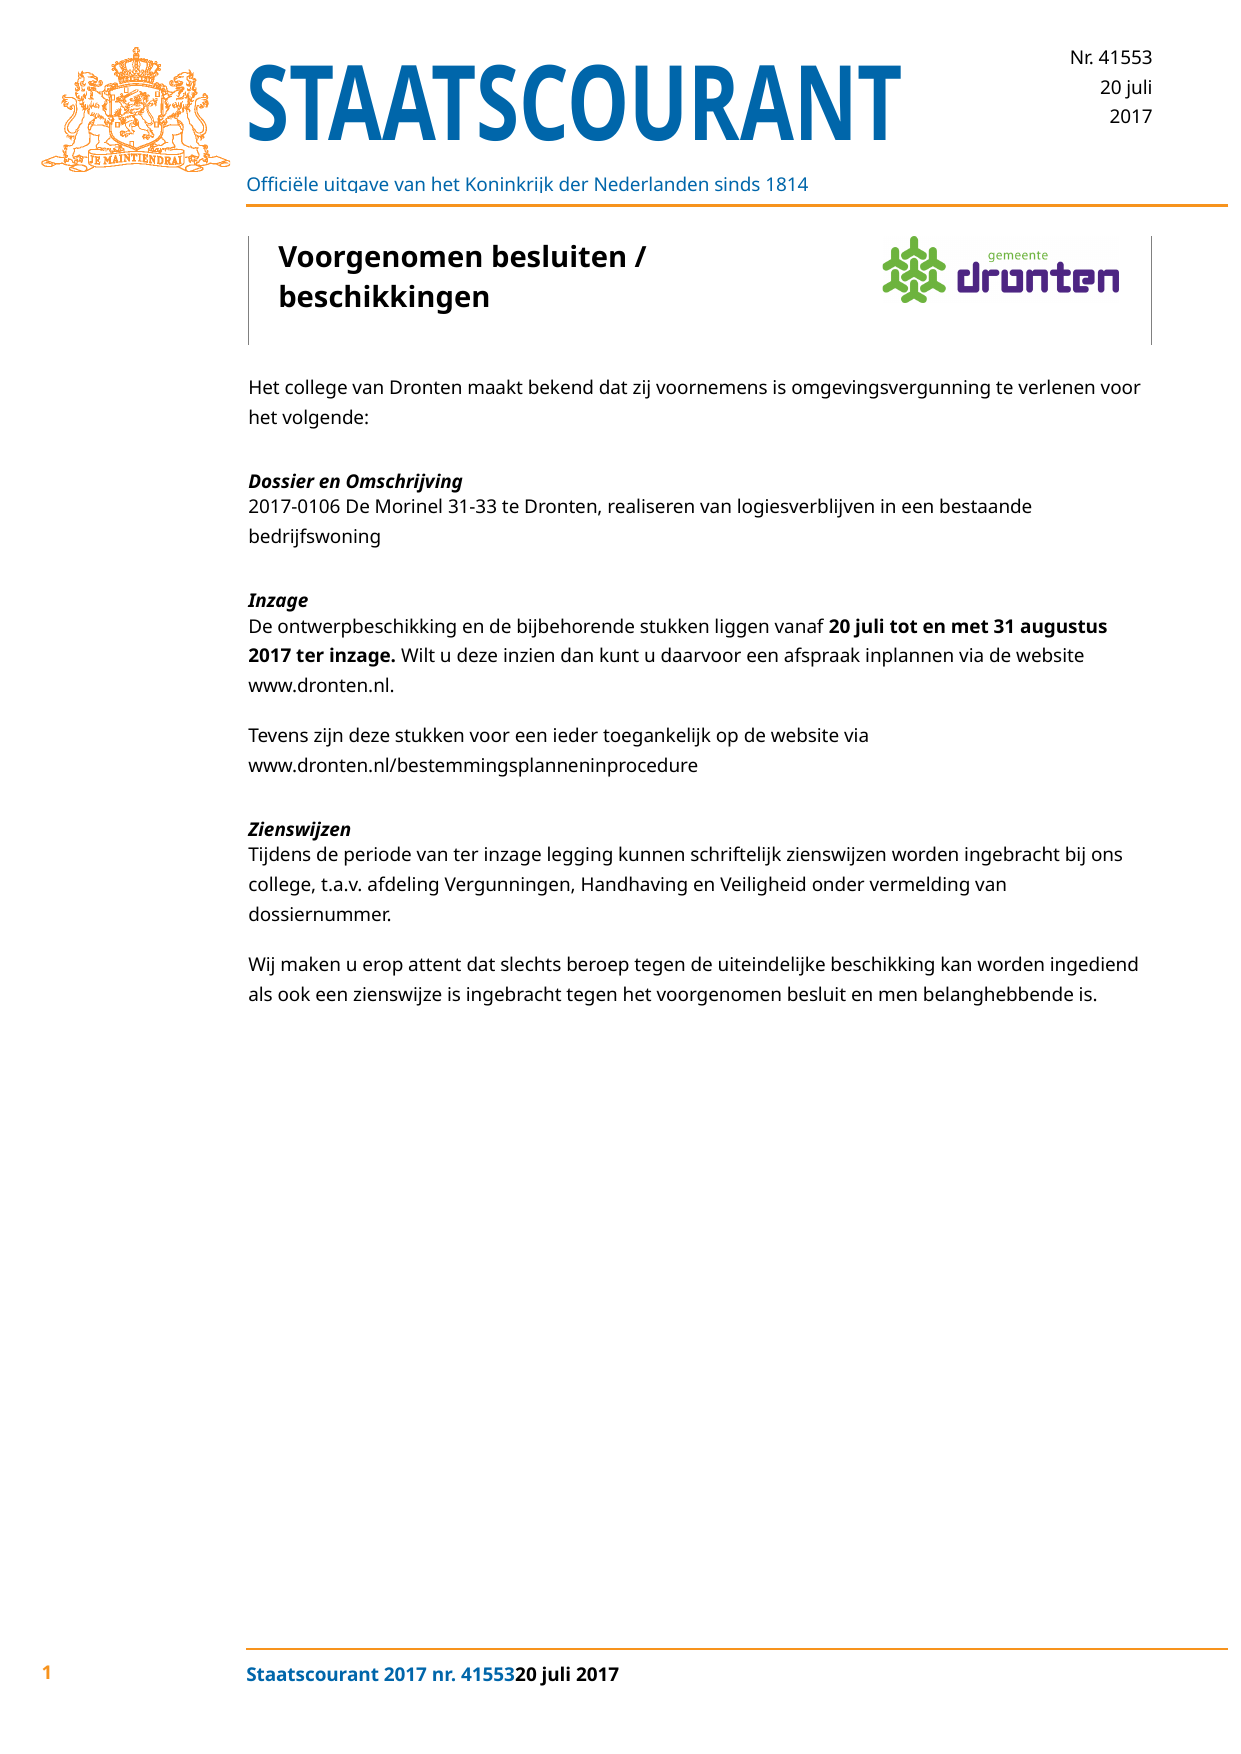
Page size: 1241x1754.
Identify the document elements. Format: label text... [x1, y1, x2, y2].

text Tijdens de periode van ter inzage legging kunnen schriftelijk zienswijzen worden ingebracht bij ons college, t.a.v. afdeling Vergunningen, Handhaving en Veiligheid onder vermelding van dossiernummer. [248, 842, 1152, 927]
picture [882, 236, 1119, 303]
text De ontwerpbeschikking en de bijbehorende stukken liggen vanaf 20 juli tot en met 31 augustus 2017 ter inzage. Wilt u deze inzien dan kunt u daarvoor een afspraak inplannen via de website www.dronten.nl. [248, 613, 1152, 698]
text 2017-0106 De Morinel 31-33 te Dronten, realiseren van logiesverblijven in een bestaande bedrijfswoning [248, 493, 1152, 549]
table_header Voorgenomen besluiten / beschikkingen [249, 236, 850, 345]
text Zienswijzen [248, 816, 1152, 842]
picture [41, 47, 231, 172]
table_header [850, 303, 1151, 345]
text Tevens zijn deze stukken voor een ieder toegankelijk op de website via www.dronten.nl/bestemmingsplanneninprocedure [248, 722, 1152, 778]
text Wij maken u erop attent dat slechts beroep tegen de uiteindelijke beschikking kan worden ingediend als ook een zienswijze is ingebracht tegen het voorgenomen besluit en men belanghebbende is. [248, 951, 1152, 1007]
text Dossier en Omschrijving [248, 468, 1152, 493]
table_header [850, 236, 882, 302]
text Inzage [248, 587, 1152, 613]
text Het college van Dronten maakt bekend dat zij voornemens is omgevingsvergunning te verlenen voor het volgende: [248, 374, 1152, 429]
table_header [1119, 236, 1151, 302]
